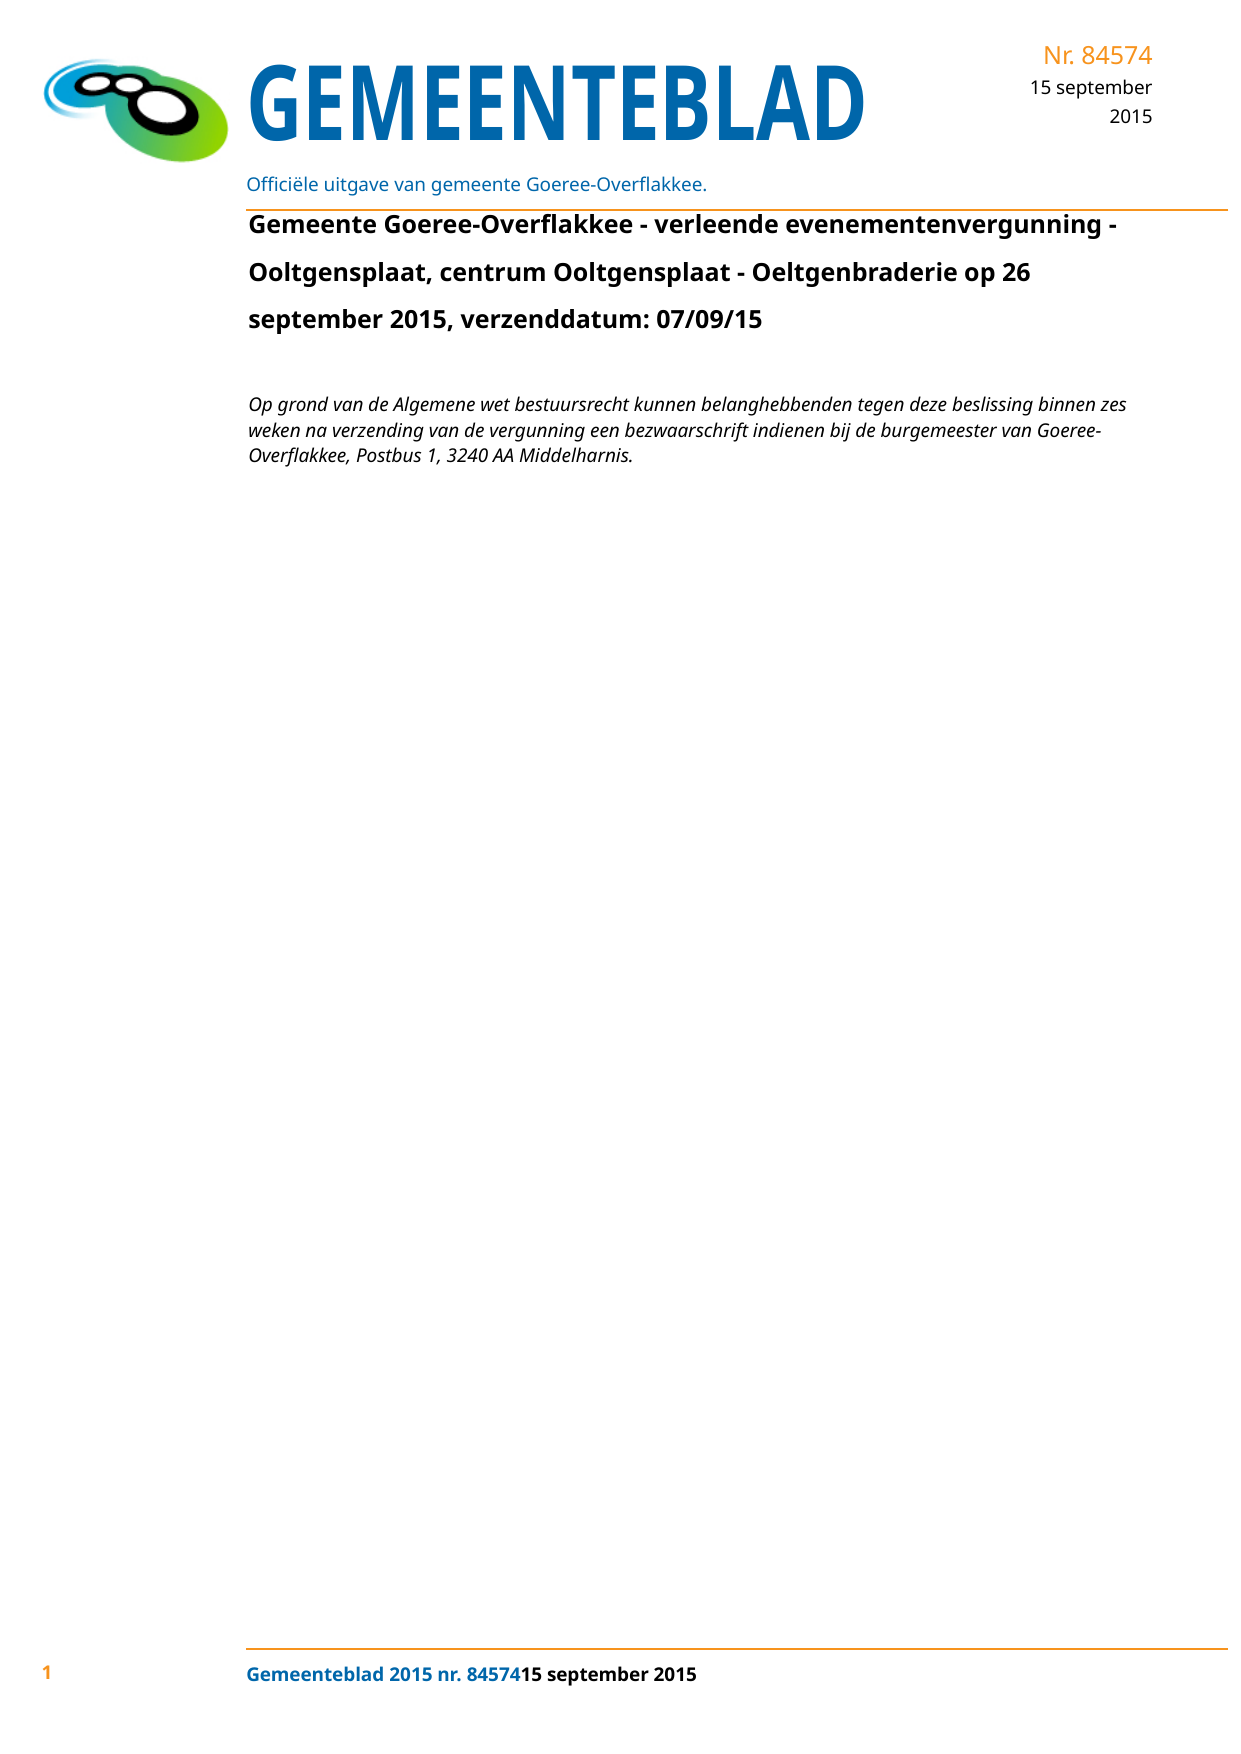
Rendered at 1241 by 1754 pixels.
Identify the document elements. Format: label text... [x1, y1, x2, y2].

text Op grond van de Algemene wet bestuursrecht kunnen belanghebbenden tegen deze beslissing binnen zes weken na verzending van de vergunning een bezwaarschrift indienen bij de burgemeester van Goeree-Overflakkee, Postbus 1, 3240 AA Middelharnis. [248, 391, 1152, 468]
picture [41, 47, 231, 172]
text Gemeente Goeree-Overflakkee - verleende evenementenvergunning - Ooltgensplaat, centrum Ooltgensplaat - Oeltgenbraderie op 26 september 2015, verzenddatum: 07/09/15 [248, 211, 1152, 336]
